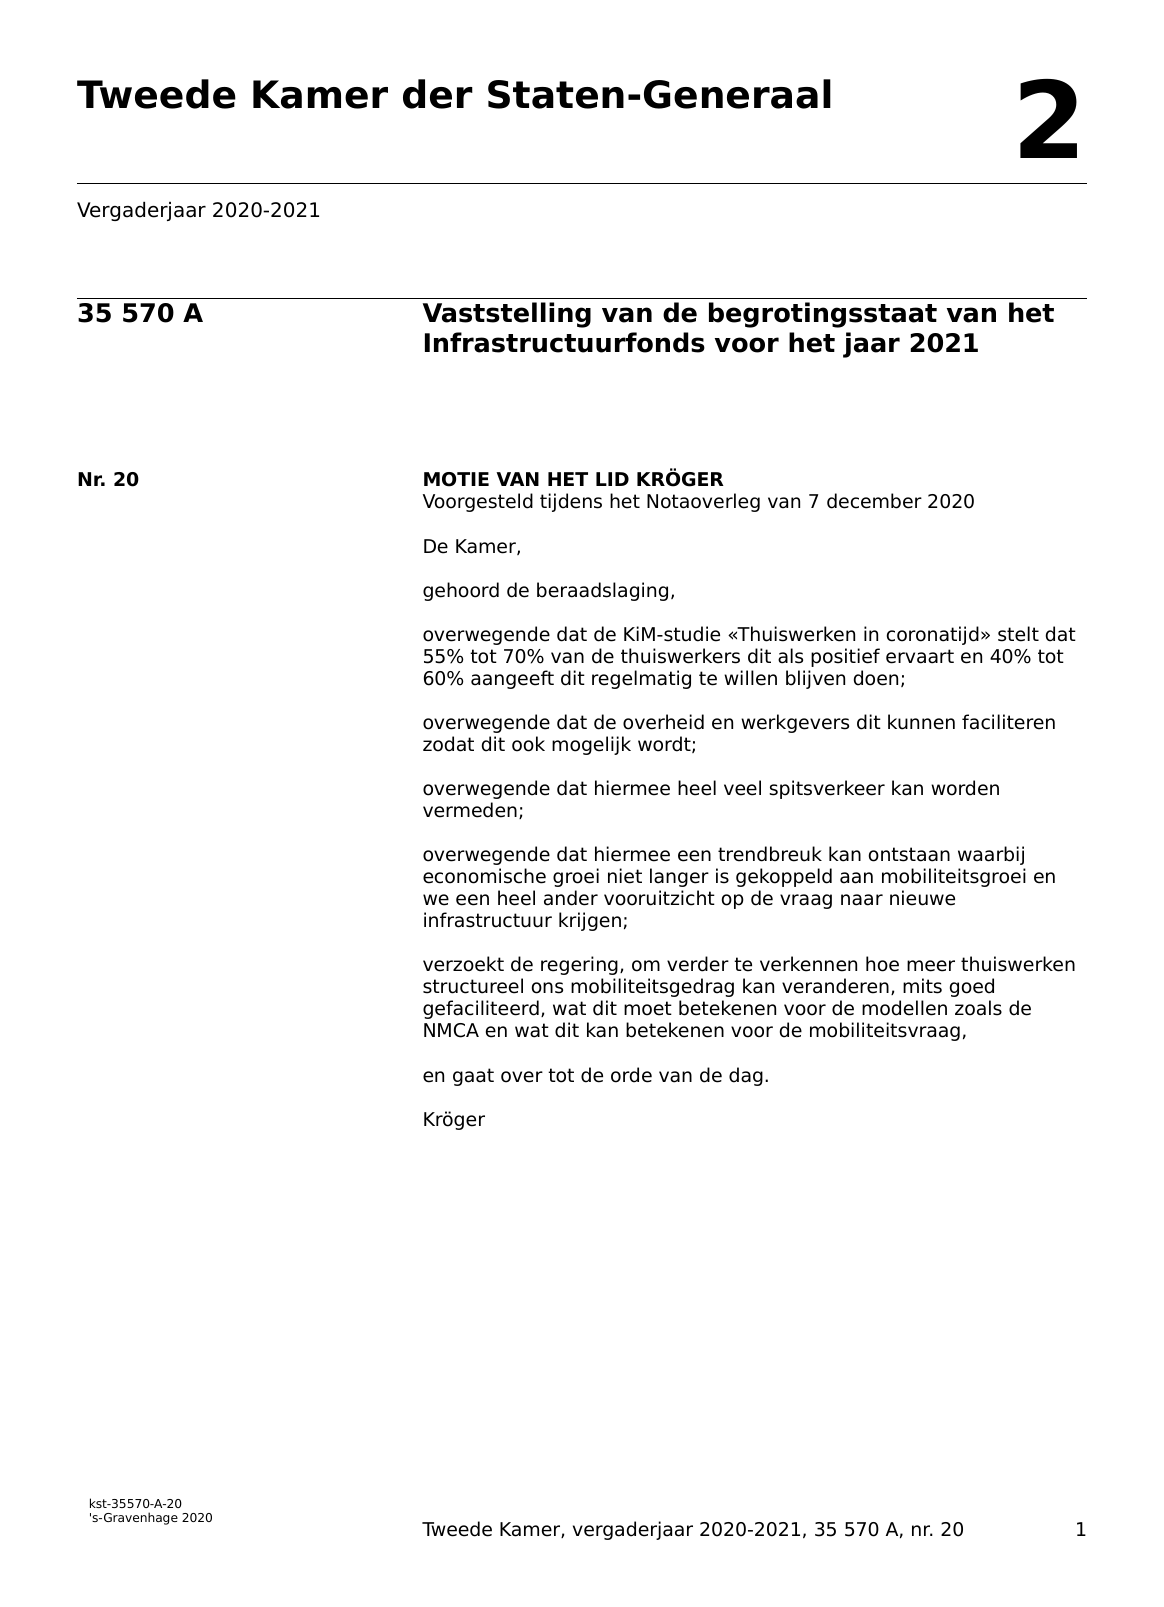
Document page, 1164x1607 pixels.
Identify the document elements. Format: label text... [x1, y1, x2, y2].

text overwegende dat de KiM-studie «Thuiswerken in coronatijd» stelt dat 55% tot 70% van de thuiswerkers dit als positief ervaart en 40% tot 60% aangeeft dit regelmatig te willen blijven doen; [422, 624, 1087, 690]
text 's-Gravenhage 2020 [88, 1511, 323, 1525]
text overwegende dat de overheid en werkgevers dit kunnen faciliteren zodat dit ook mogelijk wordt; [422, 712, 1087, 756]
table_cell Vergaderjaar 2020-2021 [77, 184, 1087, 298]
text kst-35570-A-20 [88, 1497, 323, 1511]
text Kröger [422, 1109, 1087, 1131]
text verzoekt de regering, om verder te verkennen hoe meer thuiswerken structureel ons mobiliteitsgedrag kan veranderen, mits goed gefaciliteerd, wat dit moet betekenen voor de modellen zoals de NMCA en wat dit kan betekenen voor de mobiliteitsvraag, [422, 954, 1087, 1042]
table_header 2 [886, 59, 1087, 183]
text De Kamer, [422, 536, 1087, 557]
text en gaat over tot de orde van de dag. [422, 1064, 1087, 1086]
text Voorgesteld tijdens het Notaoverleg van 7 december 2020 [422, 491, 1087, 513]
subtitle 35 570 A Vaststelling van de begrotingsstaat van het Infrastructuurfonds voor het jaar 2021 [77, 299, 1087, 358]
text overwegende dat hiermee heel veel spitsverkeer kan worden vermeden; [422, 778, 1087, 822]
table_header Tweede Kamer der Staten-Generaal [77, 59, 886, 183]
subtitle Nr. 20 MOTIE VAN HET LID KRÖGER [77, 469, 1087, 491]
text overwegende dat hiermee een trendbreuk kan ontstaan waarbij economische groei niet langer is gekoppeld aan mobiliteitsgroei en we een heel ander vooruitzicht op de vraag naar nieuwe infrastructuur krijgen; [422, 844, 1087, 932]
text gehoord de beraadslaging, [422, 580, 1087, 602]
